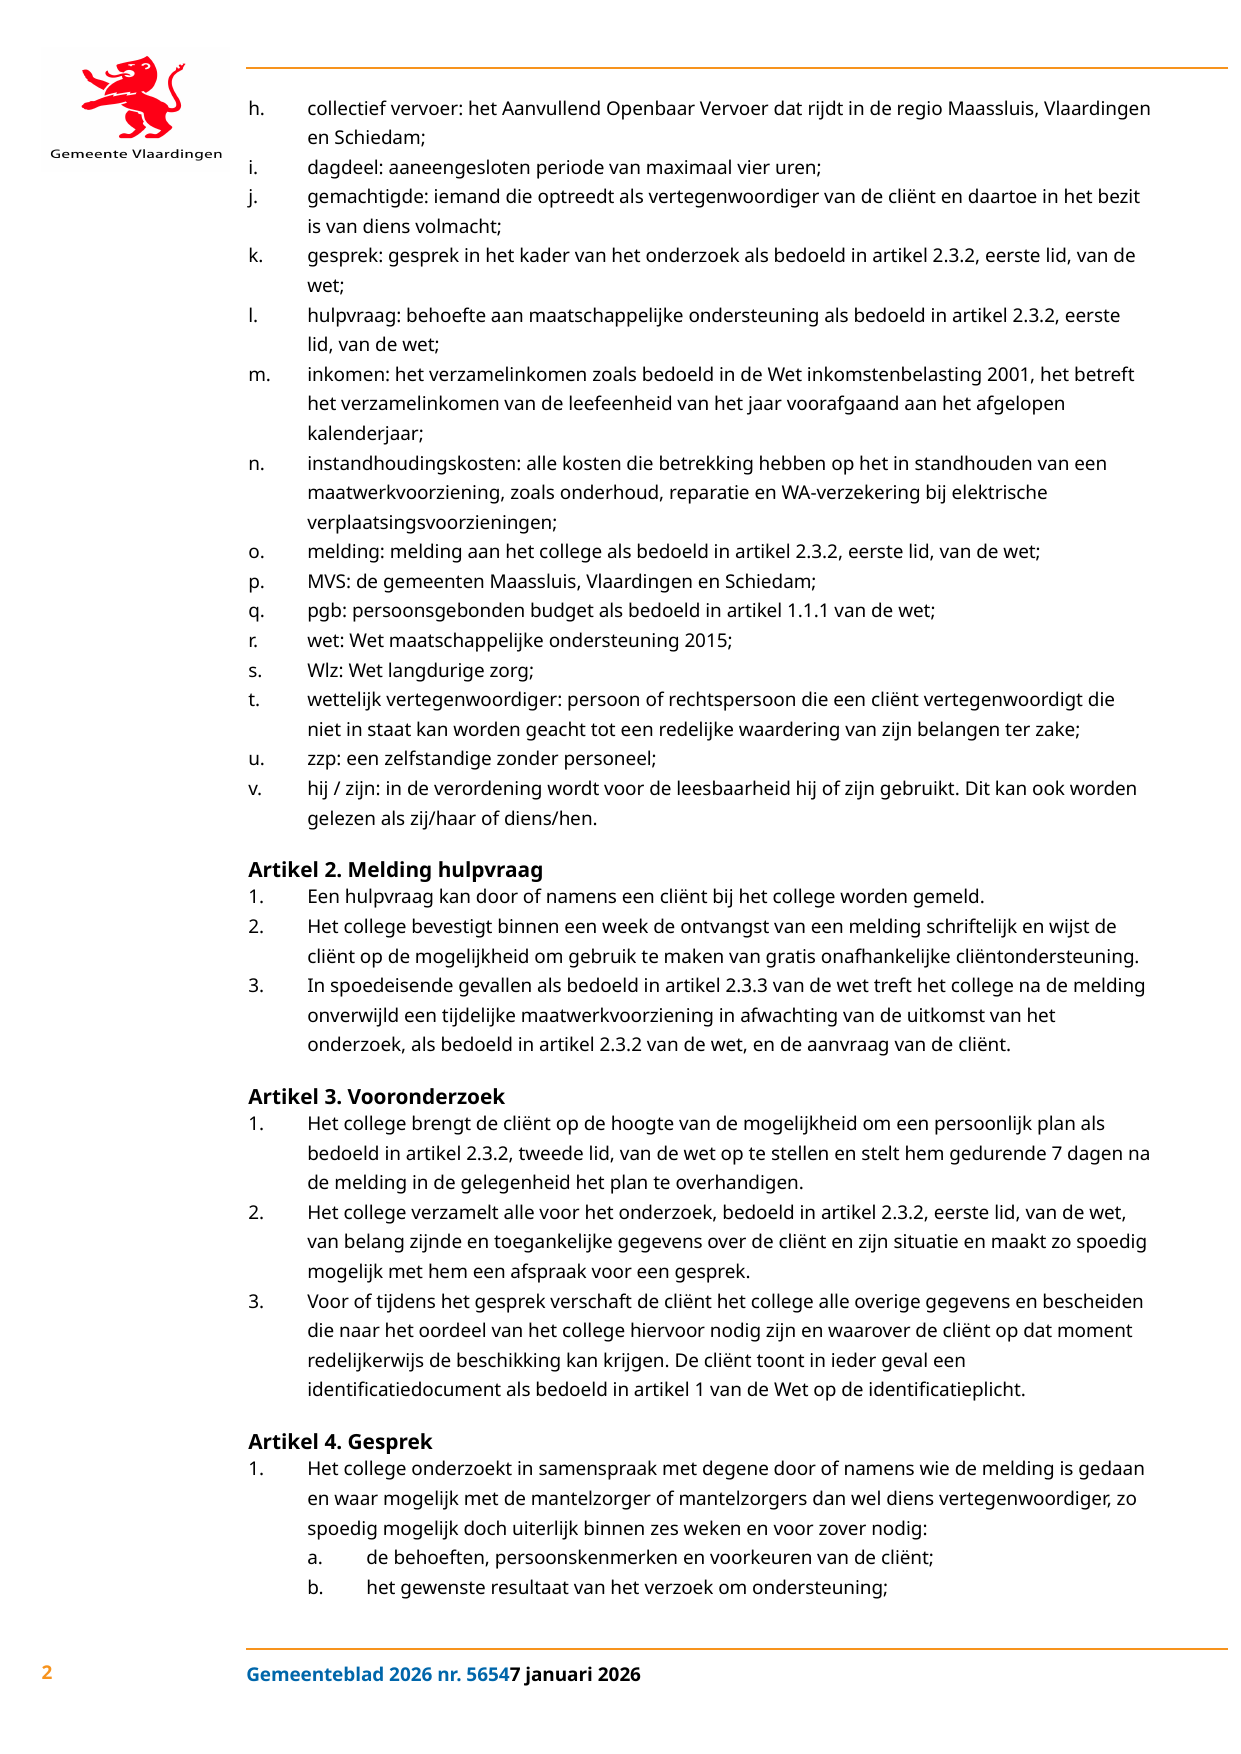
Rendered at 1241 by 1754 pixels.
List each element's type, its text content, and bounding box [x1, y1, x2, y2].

list melding: melding aan het college als bedoeld in artikel 2.3.2, eerste lid, van de wet; [248, 538, 1152, 564]
list Het college onderzoekt in samenspraak met degene door of namens wie de melding is gedaan en waar mogelijk met de mantelzorger of mantelzorgers dan wel diens vertegenwoordiger, zo spoedig mogelijk doch uiterlijk binnen zes weken en voor zover nodig: [248, 1456, 1152, 1540]
list Voor of tijdens het gesprek verschaft de cliënt het college alle overige gegevens en bescheiden die naar het oordeel van het college hiervoor nodig zijn en waarover de cliënt op dat moment redelijkerwijs de beschikking kan krijgen. De cliënt toont in ieder geval een identificatiedocument als bedoeld in artikel 1 van de Wet op de identificatieplicht. [248, 1288, 1152, 1402]
list collectief vervoer: het Aanvullend Openbaar Vervoer dat rijdt in de regio Maassluis, Vlaardingen en Schiedam; [248, 95, 1152, 150]
list zzp: een zelfstandige zonder personeel; [248, 746, 1152, 771]
list gesprek: gesprek in het kader van het onderzoek als bedoeld in artikel 2.3.2, eerste lid, van de wet; [248, 243, 1152, 298]
list de behoeften, persoonskenmerken en voorkeuren van de cliënt; [307, 1544, 1152, 1570]
list Het college verzamelt alle voor het onderzoek, bedoeld in artikel 2.3.2, eerste lid, van de wet, van belang zijnde en toegankelijke gegevens over de cliënt en zijn situatie en maakt zo spoedig mogelijk met hem een afspraak voor een gesprek. [248, 1199, 1152, 1284]
list pgb: persoonsgebonden budget als bedoeld in artikel 1.1.1 van de wet; [248, 598, 1152, 623]
list In spoedeisende gevallen als bedoeld in artikel 2.3.3 van de wet treft het college na de melding onverwijld een tijdelijke maatwerkvoorziening in afwachting van de uitkomst van het onderzoek, als bedoeld in artikel 2.3.2 van de wet, en de aanvraag van de cliënt. [248, 972, 1152, 1057]
list inkomen: het verzamelinkomen zoals bedoeld in de Wet inkomstenbelasting 2001, het betreft het verzamelinkomen van de leefeenheid van het jaar voorafgaand aan het afgelopen kalenderjaar; [248, 361, 1152, 446]
list instandhoudingskosten: alle kosten die betrekking hebben op het in standhouden van een maatwerkvoorziening, zoals onderhoud, reparatie en WA-verzekering bij elektrische verplaatsingsvoorzieningen; [248, 450, 1152, 535]
text Artikel 3. Vooronderzoek [248, 1082, 1152, 1110]
picture [41, 47, 231, 172]
list gemachtigde: iemand die optreedt als vertegenwoordiger van de cliënt en daartoe in het bezit is van diens volmacht; [248, 183, 1152, 239]
list Wlz: Wet langdurige zorg; [248, 657, 1152, 683]
list Het college brengt de cliënt op de hoogte van de mogelijkheid om een persoonlijk plan als bedoeld in artikel 2.3.2, tweede lid, van de wet op te stellen en stelt hem gedurende 7 dagen na de melding in de gelegenheid het plan te overhandigen. [248, 1110, 1152, 1195]
list wettelijk vertegenwoordiger: persoon of rechtspersoon die een cliënt vertegenwoordigt die niet in staat kan worden geacht tot een redelijke waardering van zijn belangen ter zake; [248, 686, 1152, 742]
list wet: Wet maatschappelijke ondersteuning 2015; [248, 627, 1152, 653]
list MVS: de gemeenten Maassluis, Vlaardingen en Schiedam; [248, 568, 1152, 594]
list hulpvraag: behoefte aan maatschappelijke ondersteuning als bedoeld in artikel 2.3.2, eerste lid, van de wet; [248, 302, 1152, 357]
list hij / zijn: in de verordening wordt voor de leesbaarheid hij of zijn gebruikt. Dit kan ook worden gelezen als zij/haar of diens/hen. [248, 775, 1152, 831]
list dagdeel: aaneengesloten periode van maximaal vier uren; [248, 154, 1152, 180]
text Artikel 4. Gesprek [248, 1427, 1152, 1456]
text Artikel 2. Melding hulpvraag [248, 855, 1152, 884]
list Een hulpvraag kan door of namens een cliënt bij het college worden gemeld. [248, 884, 1152, 909]
list het gewenste resultaat van het verzoek om ondersteuning; [307, 1574, 1152, 1599]
list Het college bevestigt binnen een week de ontvangst van een melding schriftelijk en wijst de cliënt op de mogelijkheid om gebruik te maken van gratis onafhankelijke cliëntondersteuning. [248, 913, 1152, 968]
